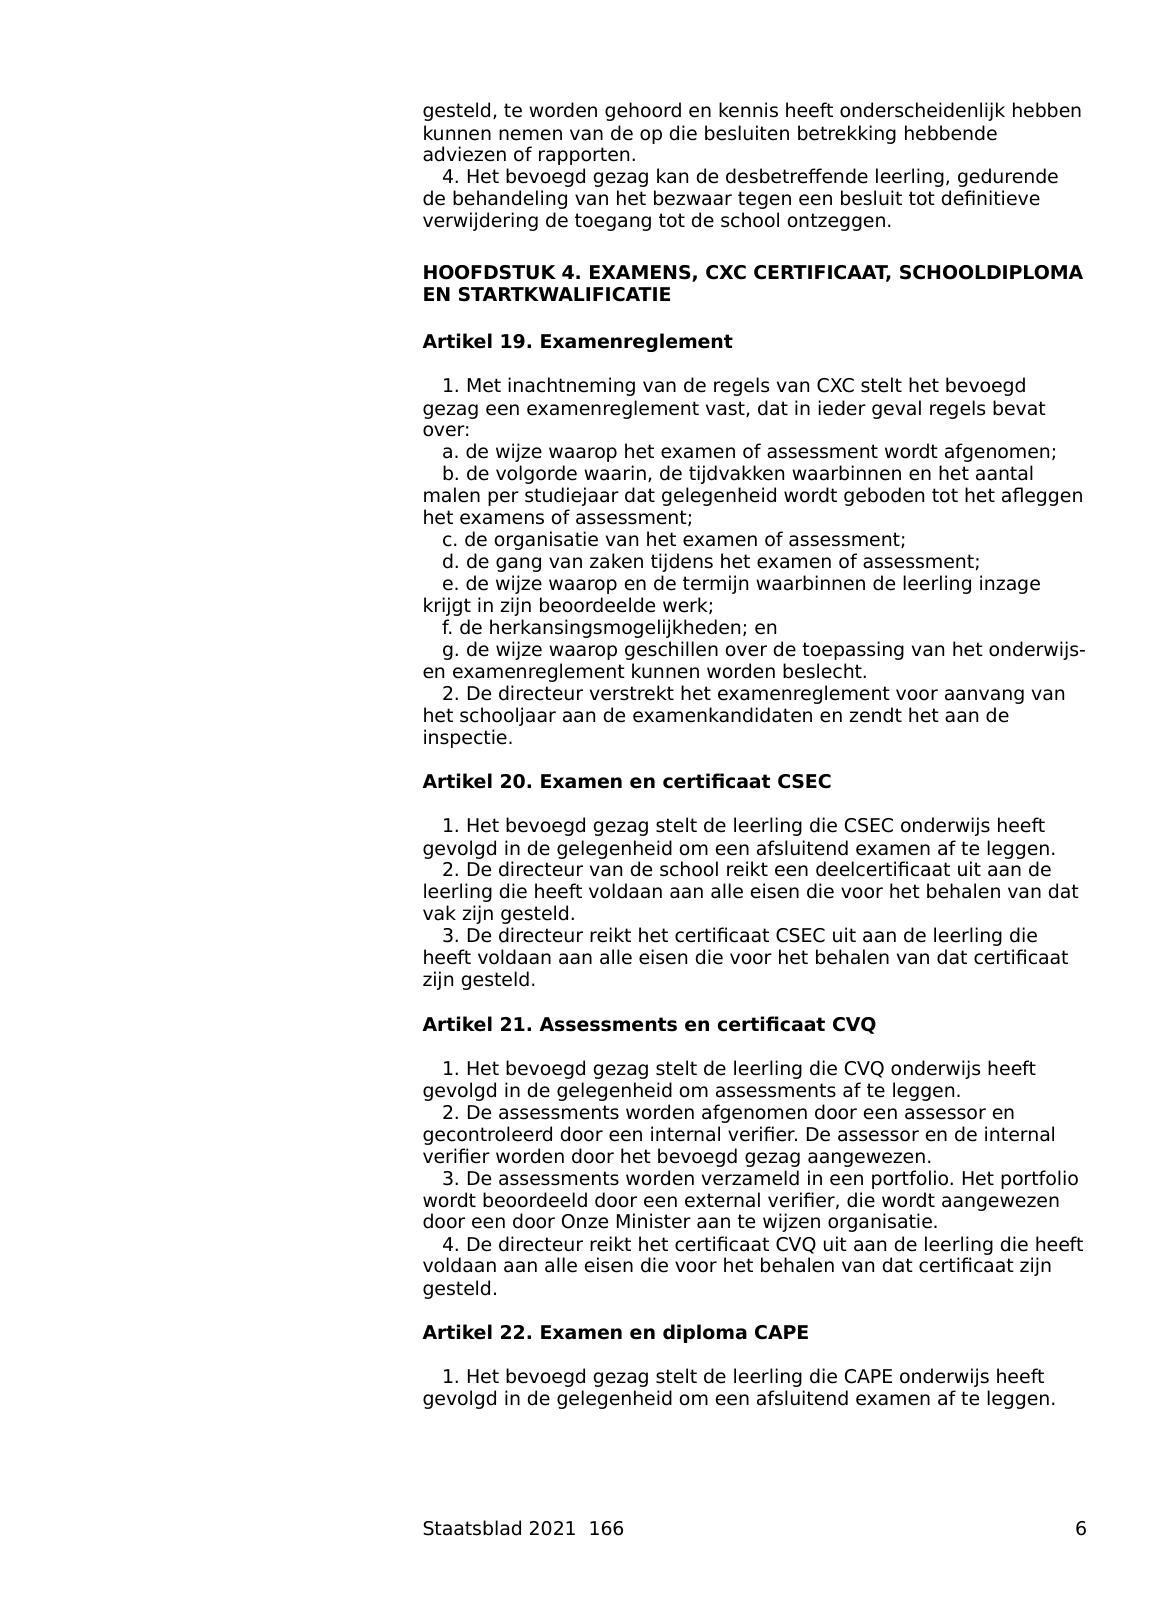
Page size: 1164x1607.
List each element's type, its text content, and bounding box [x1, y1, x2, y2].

subtitle Artikel 21. Assessments en certificaat CVQ [422, 1013, 1087, 1035]
text c. de organisatie van het examen of assessment; [422, 529, 1087, 551]
text 3. De directeur reikt het certificaat CSEC uit aan de leerling die heeft voldaan aan alle eisen die voor het behalen van dat certificaat zijn gesteld. [422, 925, 1087, 991]
subtitle Artikel 22. Examen en diploma CAPE [422, 1322, 1087, 1343]
text 4. Het bevoegd gezag kan de desbetreffende leerling, gedurende de behandeling van het bezwaar tegen een besluit tot definitieve verwijdering de toegang tot de school ontzeggen. [422, 166, 1087, 232]
text 1. Het bevoegd gezag stelt de leerling die CVQ onderwijs heeft gevolgd in de gelegenheid om assessments af te leggen. [422, 1058, 1087, 1102]
text f. de herkansingsmogelijkheden; en [422, 617, 1087, 639]
text d. de gang van zaken tijdens het examen of assessment; [422, 551, 1087, 573]
subtitle HOOFDSTUK 4. EXAMENS, CXC CERTIFICAAT, SCHOOLDIPLOMA EN STARTKWALIFICATIE [422, 262, 1087, 306]
subtitle Artikel 19. Examenreglement [422, 331, 1087, 353]
text b. de volgorde waarin, de tijdvakken waarbinnen en het aantal malen per studiejaar dat gelegenheid wordt geboden tot het afleggen het examens of assessment; [422, 463, 1087, 529]
subtitle Artikel 20. Examen en certificaat CSEC [422, 771, 1087, 793]
text 1. Het bevoegd gezag stelt de leerling die CAPE onderwijs heeft gevolgd in de gelegenheid om een afsluitend examen af te leggen. [422, 1366, 1087, 1410]
text 2. De directeur verstrekt het examenreglement voor aanvang van het schooljaar aan de examenkandidaten en zendt het aan de inspectie. [422, 683, 1087, 749]
text gesteld, te worden gehoord en kennis heeft onderscheidenlijk hebben kunnen nemen van de op die besluiten betrekking hebbende adviezen of rapporten. [422, 100, 1087, 166]
text e. de wijze waarop en de termijn waarbinnen de leerling inzage krijgt in zijn beoordeelde werk; [422, 573, 1087, 617]
text 2. De directeur van de school reikt een deelcertificaat uit aan de leerling die heeft voldaan aan alle eisen die voor het behalen van dat vak zijn gesteld. [422, 859, 1087, 925]
text 2. De assessments worden afgenomen door een assessor en gecontroleerd door een internal verifier. De assessor en de internal verifier worden door het bevoegd gezag aangewezen. [422, 1102, 1087, 1167]
text a. de wijze waarop het examen of assessment wordt afgenomen; [422, 441, 1087, 463]
text g. de wijze waarop geschillen over de toepassing van het onderwijs- en examenreglement kunnen worden beslecht. [422, 639, 1087, 683]
text 4. De directeur reikt het certificaat CVQ uit aan de leerling die heeft voldaan aan alle eisen die voor het behalen van dat certificaat zijn gesteld. [422, 1233, 1087, 1299]
text 1. Het bevoegd gezag stelt de leerling die CSEC onderwijs heeft gevolgd in de gelegenheid om een afsluitend examen af te leggen. [422, 815, 1087, 859]
text 3. De assessments worden verzameld in een portfolio. Het portfolio wordt beoordeeld door een external verifier, die wordt aangewezen door een door Onze Minister aan te wijzen organisatie. [422, 1167, 1087, 1233]
text 1. Met inachtneming van de regels van CXC stelt het bevoegd gezag een examenreglement vast, dat in ieder geval regels bevat over: [422, 375, 1087, 441]
